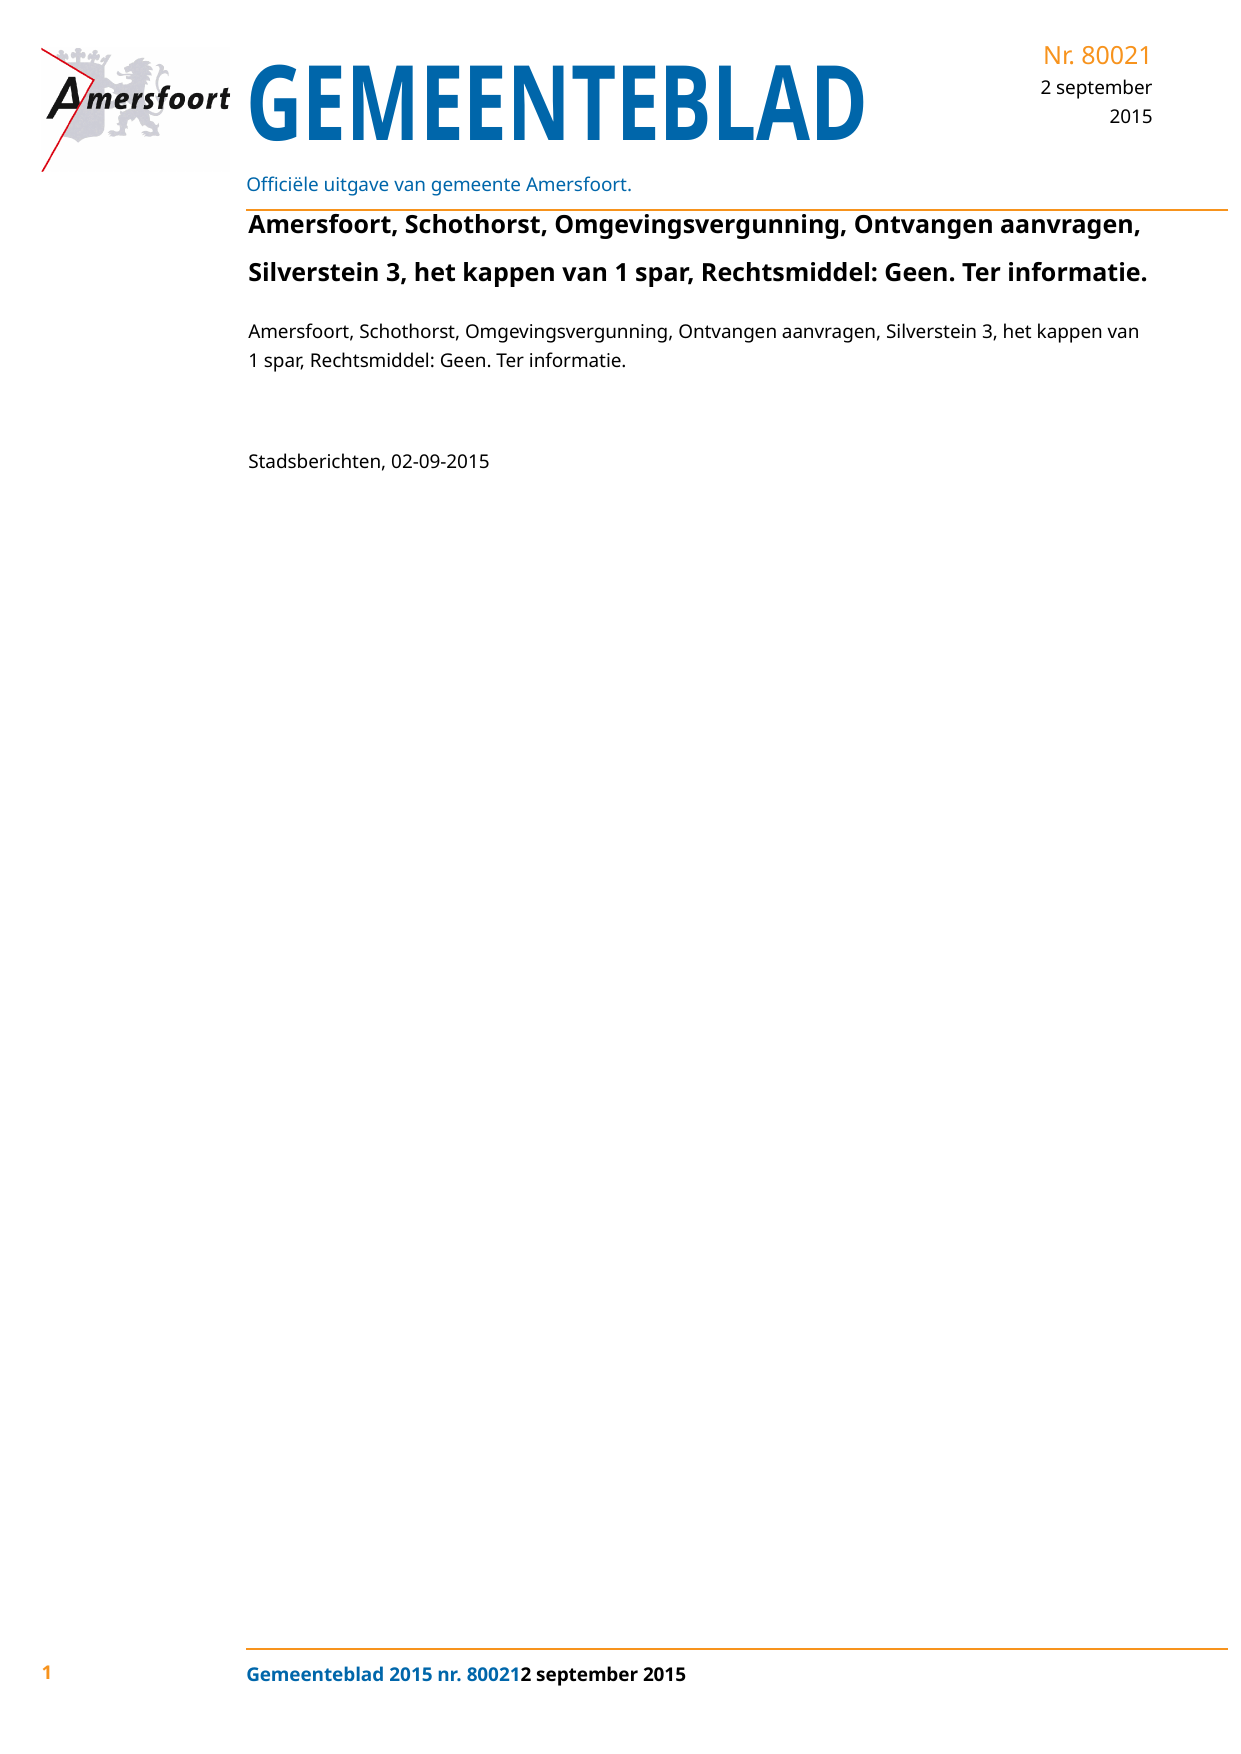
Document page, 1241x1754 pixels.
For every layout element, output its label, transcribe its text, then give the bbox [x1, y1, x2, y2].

text Stadsberichten, 02-09-2015 [248, 448, 1152, 474]
text Amersfoort, Schothorst, Omgevingsvergunning, Ontvangen aanvragen, Silverstein 3, het kappen van 1 spar, Rechtsmiddel: Geen. Ter informatie. [248, 211, 1152, 288]
picture [41, 47, 231, 172]
text Amersfoort, Schothorst, Omgevingsvergunning, Ontvangen aanvragen, Silverstein 3, het kappen van 1 spar, Rechtsmiddel: Geen. Ter informatie. [248, 318, 1152, 373]
